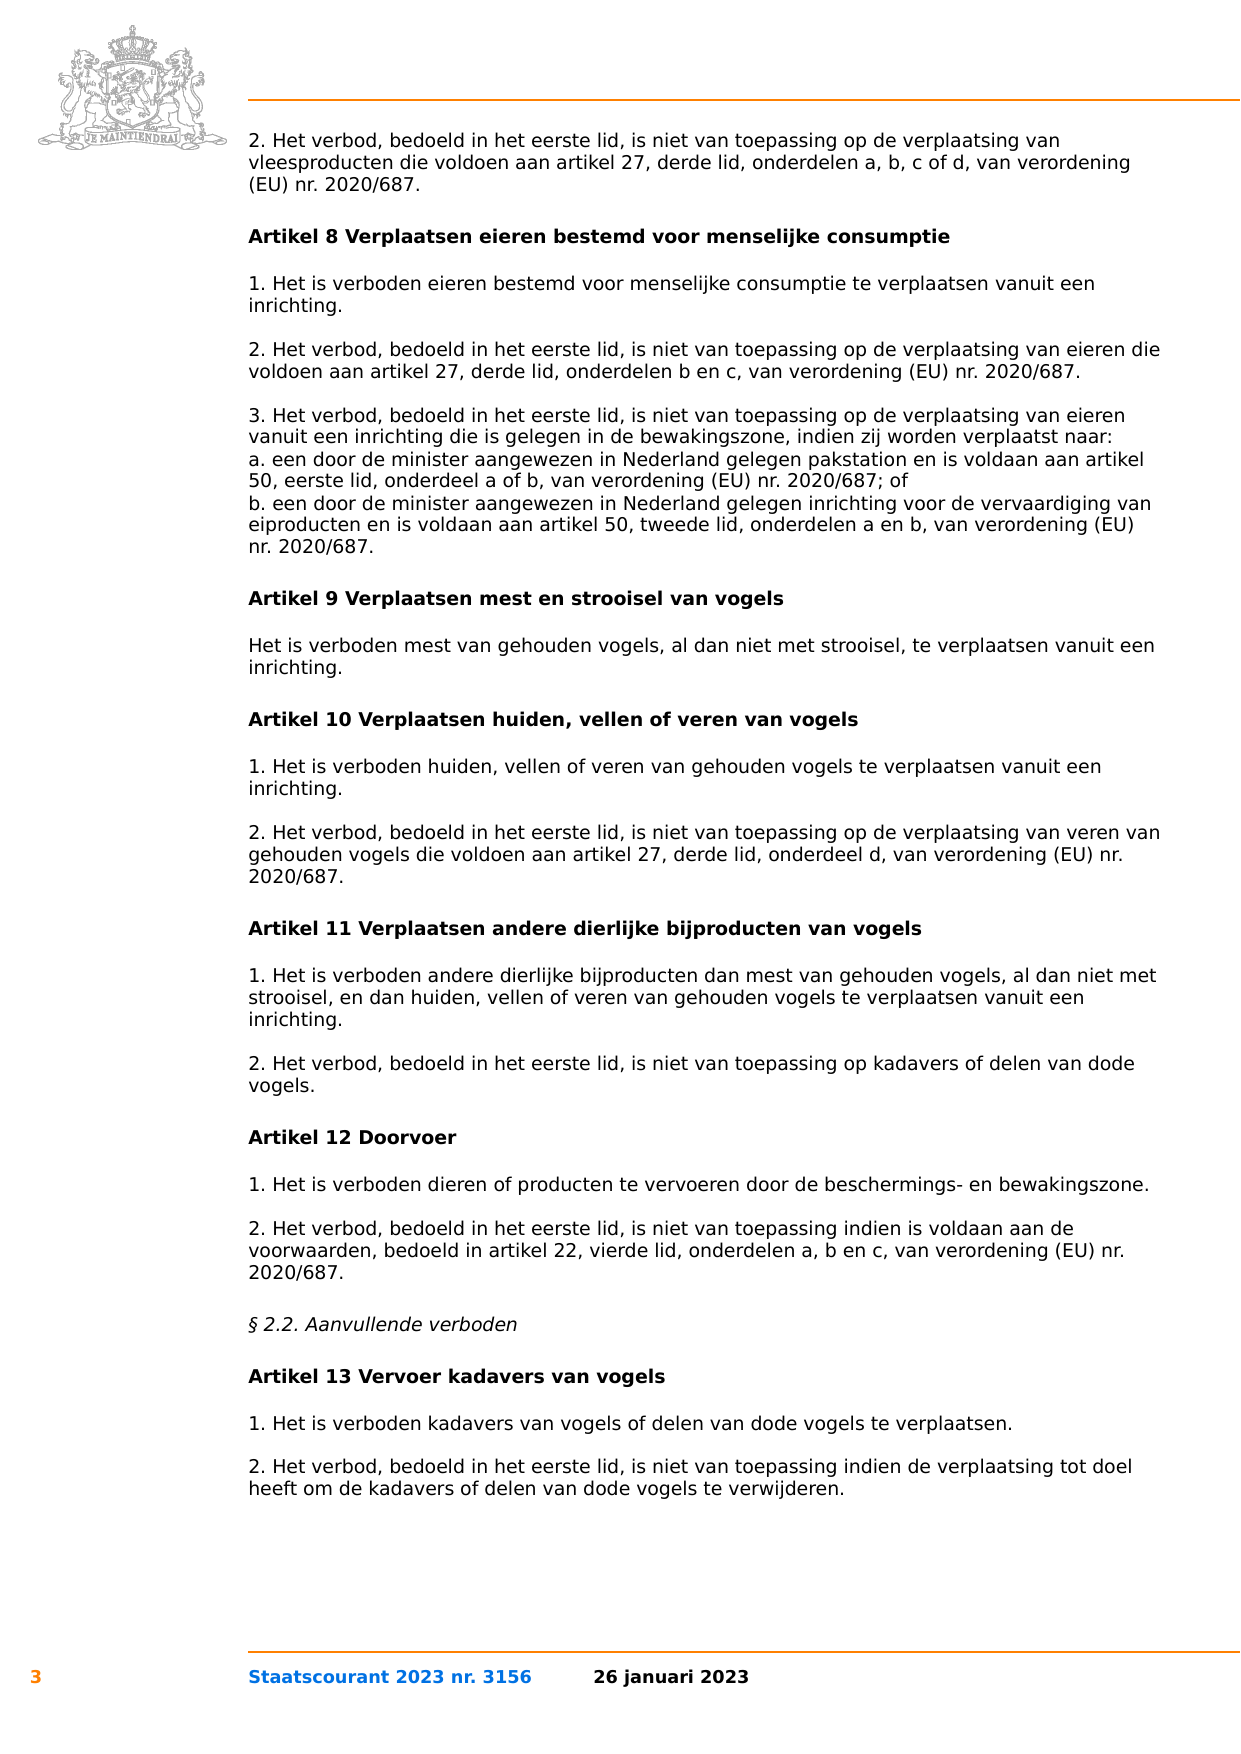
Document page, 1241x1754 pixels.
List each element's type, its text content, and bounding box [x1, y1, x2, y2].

text 1. Het is verboden dieren of producten te vervoeren door de beschermings- en bewakingszone. [248, 1174, 1163, 1196]
subtitle Artikel 9 Verplaatsen mest en strooisel van vogels [248, 588, 1163, 610]
text 2. Het verbod, bedoeld in het eerste lid, is niet van toepassing op de verplaatsing van eieren die voldoen aan artikel 27, derde lid, onderdelen b en c, van verordening (EU) nr. 2020/687. [248, 339, 1163, 383]
text 1. Het is verboden kadavers van vogels of delen van dode vogels te verplaatsen. [248, 1412, 1163, 1434]
text a. een door de minister aangewezen in Nederland gelegen pakstation en is voldaan aan artikel 50, eerste lid, onderdeel a of b, van verordening (EU) nr. 2020/687; of [248, 448, 1163, 492]
text 2. Het verbod, bedoeld in het eerste lid, is niet van toepassing op de verplaatsing van veren van gehouden vogels die voldoen aan artikel 27, derde lid, onderdeel d, van verordening (EU) nr. 2020/687. [248, 822, 1163, 888]
subtitle § 2.2. Aanvullende verboden [248, 1313, 1163, 1336]
text Het is verboden mest van gehouden vogels, al dan niet met strooisel, te verplaatsen vanuit een inrichting. [248, 635, 1163, 679]
text 2. Het verbod, bedoeld in het eerste lid, is niet van toepassing op de verplaatsing van vleesproducten die voldoen aan artikel 27, derde lid, onderdelen a, b, c of d, van verordening (EU) nr. 2020/687. [248, 130, 1163, 196]
text 2. Het verbod, bedoeld in het eerste lid, is niet van toepassing indien de verplaatsing tot doel heeft om de kadavers of delen van dode vogels te verwijderen. [248, 1456, 1163, 1500]
text 1. Het is verboden andere dierlijke bijproducten dan mest van gehouden vogels, al dan niet met strooisel, en dan huiden, vellen of veren van gehouden vogels te verplaatsen vanuit een inrichting. [248, 965, 1163, 1031]
subtitle Artikel 11 Verplaatsen andere dierlijke bijproducten van vogels [248, 918, 1163, 940]
text 1. Het is verboden eieren bestemd voor menselijke consumptie te verplaatsen vanuit een inrichting. [248, 273, 1163, 317]
text 3. Het verbod, bedoeld in het eerste lid, is niet van toepassing op de verplaatsing van eieren vanuit een inrichting die is gelegen in de bewakingszone, indien zij worden verplaatst naar: [248, 404, 1163, 448]
picture [38, 25, 227, 150]
text 1. Het is verboden huiden, vellen of veren van gehouden vogels te verplaatsen vanuit een inrichting. [248, 756, 1163, 800]
text b. een door de minister aangewezen in Nederland gelegen inrichting voor de vervaardiging van eiproducten en is voldaan aan artikel 50, tweede lid, onderdelen a en b, van verordening (EU) nr. 2020/687. [248, 492, 1163, 558]
subtitle Artikel 13 Vervoer kadavers van vogels [248, 1366, 1163, 1387]
text 2. Het verbod, bedoeld in het eerste lid, is niet van toepassing indien is voldaan aan de voorwaarden, bedoeld in artikel 22, vierde lid, onderdelen a, b en c, van verordening (EU) nr. 2020/687. [248, 1218, 1163, 1283]
text 2. Het verbod, bedoeld in het eerste lid, is niet van toepassing op kadavers of delen van dode vogels. [248, 1053, 1163, 1097]
subtitle Artikel 12 Doorvoer [248, 1127, 1163, 1149]
subtitle Artikel 8 Verplaatsen eieren bestemd voor menselijke consumptie [248, 226, 1163, 248]
subtitle Artikel 10 Verplaatsen huiden, vellen of veren van vogels [248, 709, 1163, 731]
